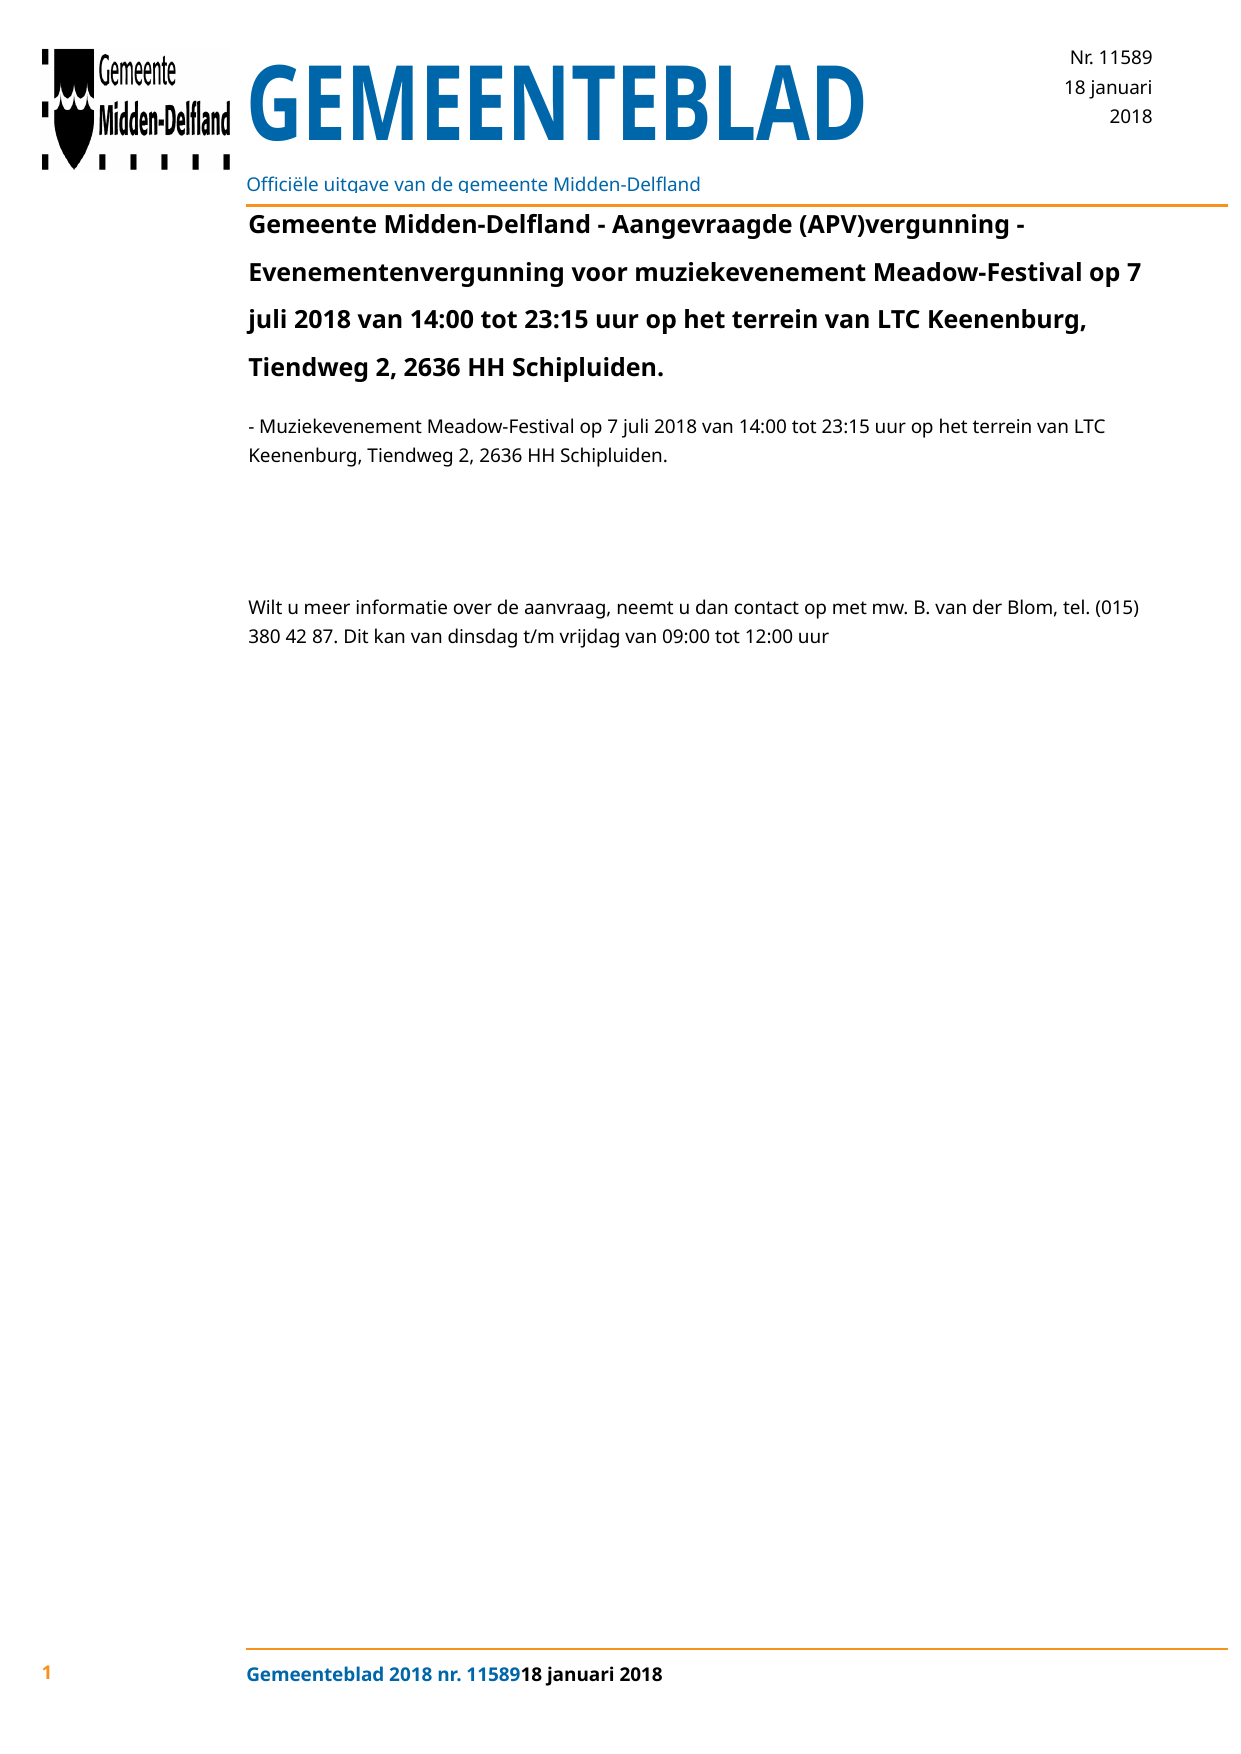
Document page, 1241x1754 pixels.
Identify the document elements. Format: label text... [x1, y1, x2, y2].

picture [41, 47, 231, 172]
text - Muziekevenement Meadow-Festival op 7 juli 2018 van 14:00 tot 23:15 uur op het terrein van LTC Keenenburg, Tiendweg 2, 2636 HH Schipluiden. [248, 413, 1152, 468]
text Wilt u meer informatie over de aanvraag, neemt u dan contact op met mw. B. van der Blom, tel. (015) 380 42 87. Dit kan van dinsdag t/m vrijdag van 09:00 tot 12:00 uur [248, 594, 1152, 649]
text Gemeente Midden-Delfland - Aangevraagde (APV)vergunning - Evenementenvergunning voor muziekevenement Meadow-Festival op 7 juli 2018 van 14:00 tot 23:15 uur op het terrein van LTC Keenenburg, Tiendweg 2, 2636 HH Schipluiden. [248, 207, 1152, 384]
